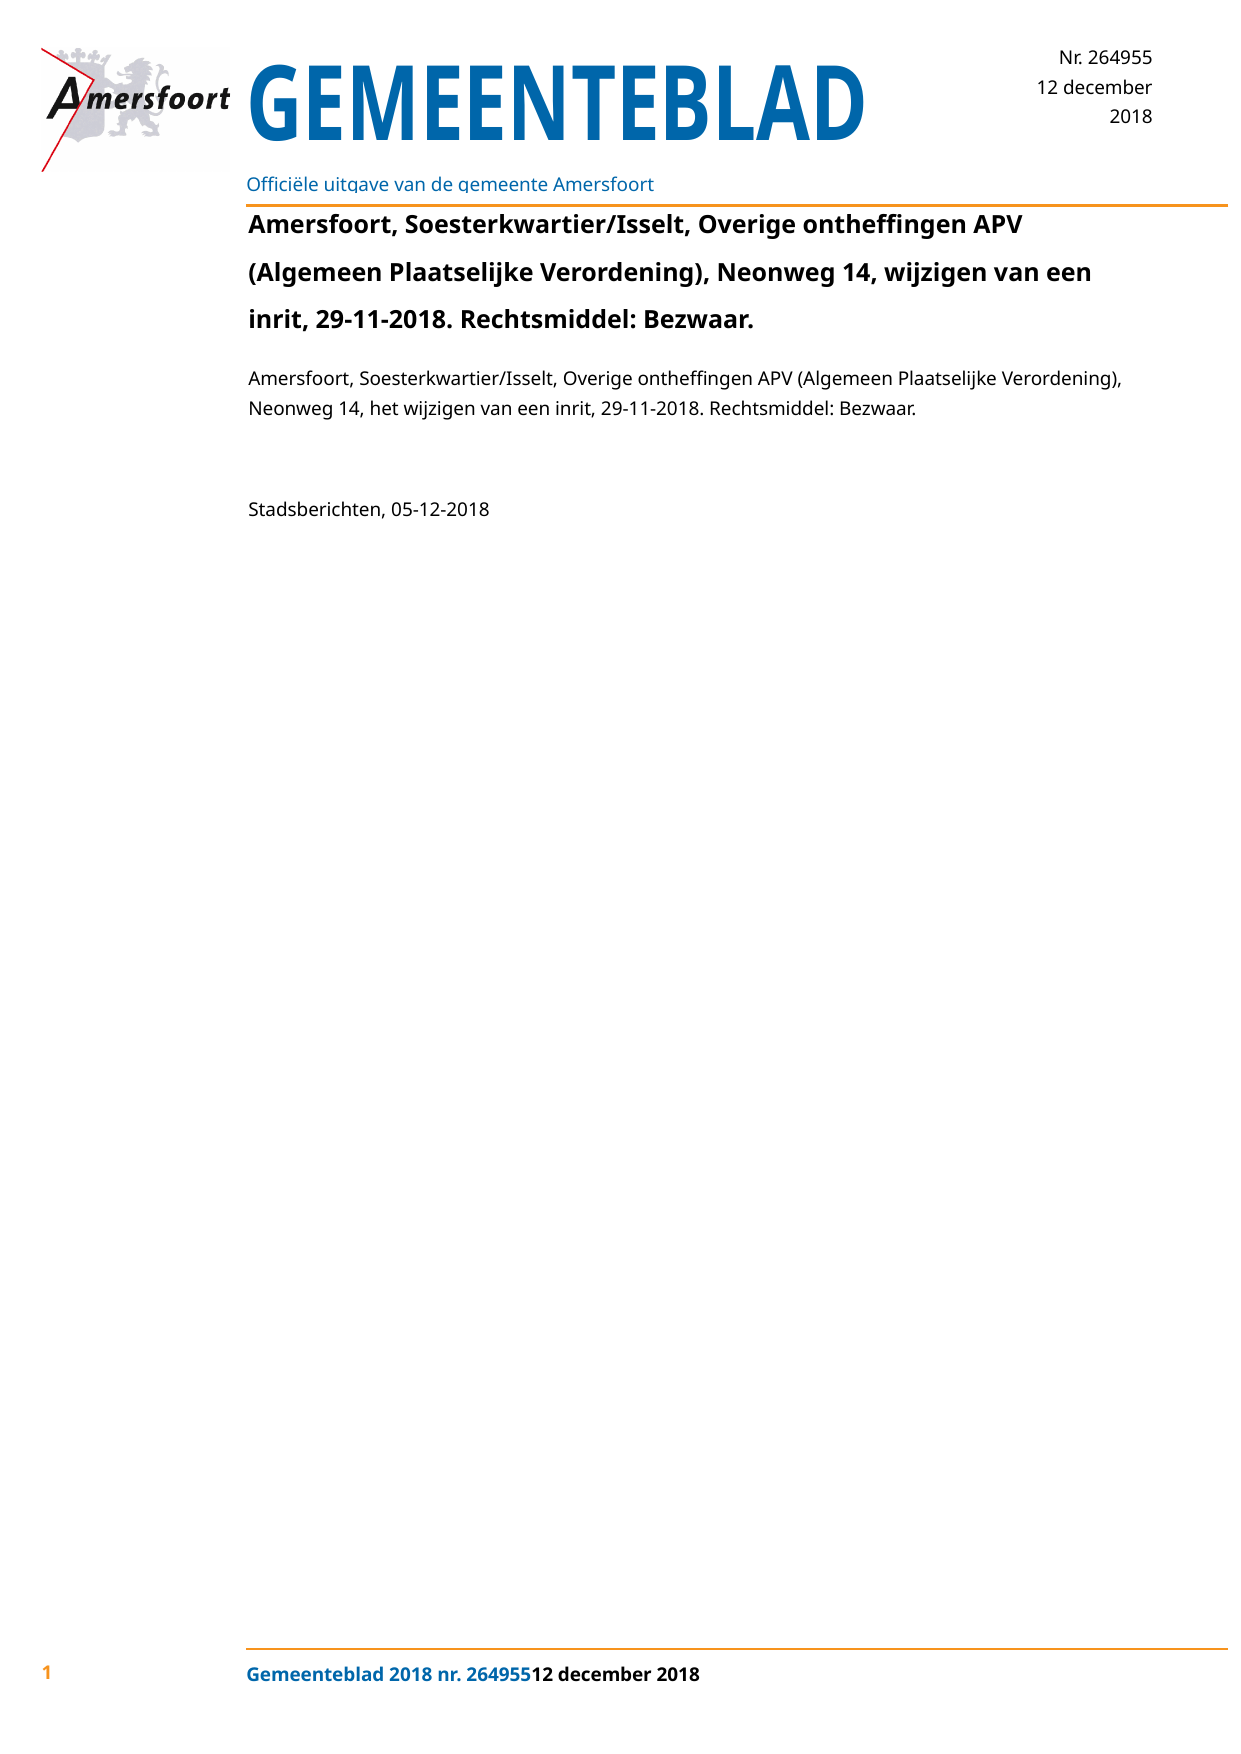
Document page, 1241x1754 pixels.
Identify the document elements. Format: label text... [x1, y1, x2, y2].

picture [41, 47, 231, 172]
text Stadsberichten, 05-12-2018 [248, 496, 1152, 522]
text Amersfoort, Soesterkwartier/Isselt, Overige ontheffingen APV (Algemeen Plaatselijke Verordening), Neonweg 14, het wijzigen van een inrit, 29-11-2018. Rechtsmiddel: Bezwaar. [248, 366, 1152, 421]
text Amersfoort, Soesterkwartier/Isselt, Overige ontheffingen APV (Algemeen Plaatselijke Verordening), Neonweg 14, wijzigen van een inrit, 29-11-2018. Rechtsmiddel: Bezwaar. [248, 207, 1152, 336]
